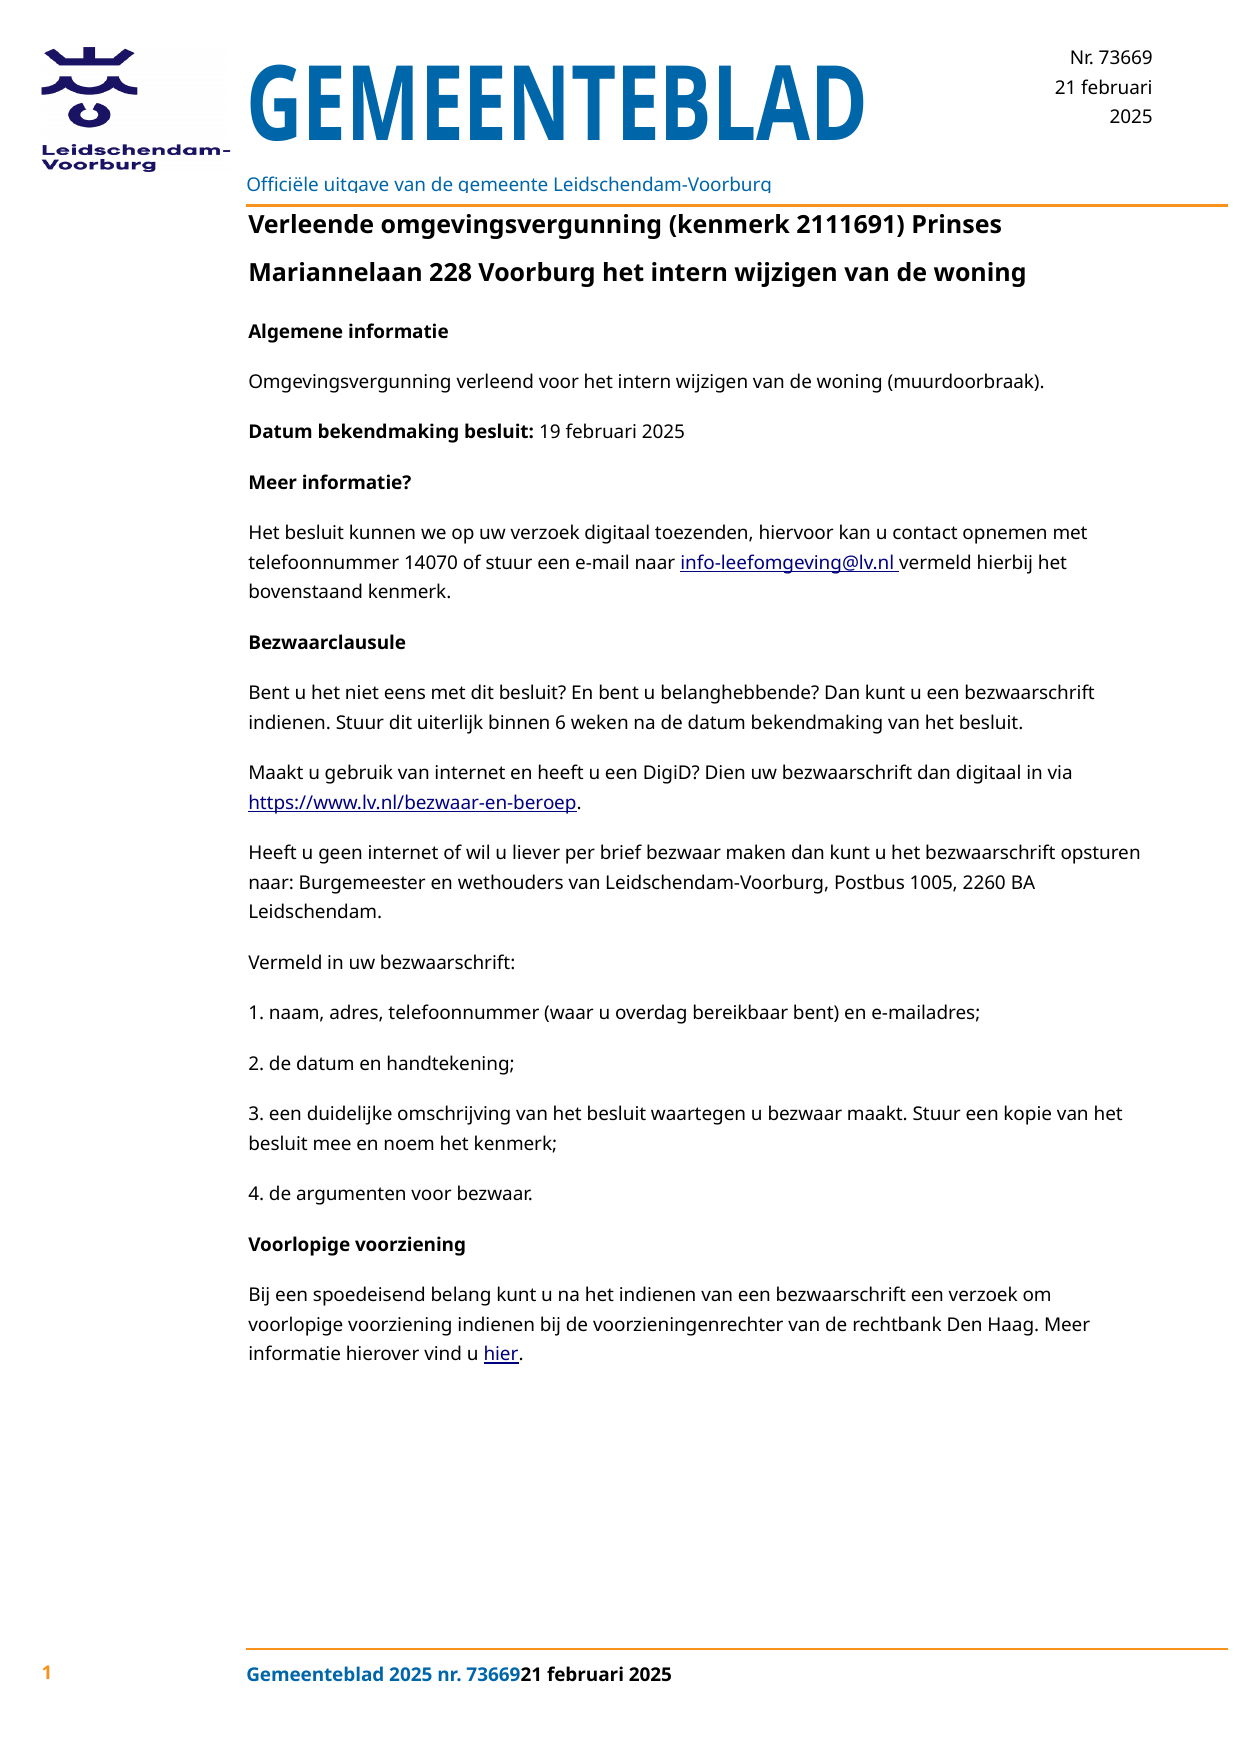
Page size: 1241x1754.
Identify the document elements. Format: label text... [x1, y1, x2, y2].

text Vermeld in uw bezwaarschrift: [248, 949, 1152, 975]
text 1. naam, adres, telefoonnummer (waar u overdag bereikbaar bent) en e-mailadres; [248, 999, 1152, 1025]
text Meer informatie? [248, 469, 1152, 495]
text Heeft u geen internet of wil u liever per brief bezwaar maken dan kunt u het bezwaarschrift opsturen naar: Burgemeester en wethouders van Leidschendam-Voorburg, Postbus 1005, 2260 BA Leidschendam. [248, 839, 1152, 924]
text Bezwaarclausule [248, 629, 1152, 655]
text Bij een spoedeisend belang kunt u na het indienen van een bezwaarschrift een verzoek om voorlopige voorziening indienen bij de voorzieningenrechter van de rechtbank Den Haag. Meer informatie hierover vind u hier. [248, 1281, 1152, 1366]
text Verleende omgevingsvergunning (kenmerk 2111691) Prinses Mariannelaan 228 Voorburg het intern wijzigen van de woning [248, 207, 1152, 288]
text Het besluit kunnen we op uw verzoek digitaal toezenden, hiervoor kan u contact opnemen met telefoonnummer 14070 of stuur een e-mail naar info-leefomgeving@lv.nl vermeld hierbij het bovenstaand kenmerk. [248, 519, 1152, 604]
text Maakt u gebruik van internet en heeft u een DigiD? Dien uw bezwaarschrift dan digitaal in via https://www.lv.nl/bezwaar-en-beroep. [248, 759, 1152, 815]
text Omgevingsvergunning verleend voor het intern wijzigen van de woning (muurdoorbraak). [248, 368, 1152, 394]
text 2. de datum en handtekening; [248, 1050, 1152, 1076]
text Bent u het niet eens met dit besluit? En bent u belanghebbende? Dan kunt u een bezwaarschrift indienen. Stuur dit uiterlijk binnen 6 weken na de datum bekendmaking van het besluit. [248, 679, 1152, 735]
text Algemene informatie [248, 318, 1152, 344]
text Voorlopige voorziening [248, 1231, 1152, 1257]
text 4. de argumenten voor bezwaar. [248, 1180, 1152, 1206]
text Datum bekendmaking besluit: 19 februari 2025 [248, 419, 1152, 444]
text 3. een duidelijke omschrijving van het besluit waartegen u bezwaar maakt. Stuur een kopie van het besluit mee en noem het kenmerk; [248, 1100, 1152, 1156]
picture [41, 47, 231, 172]
